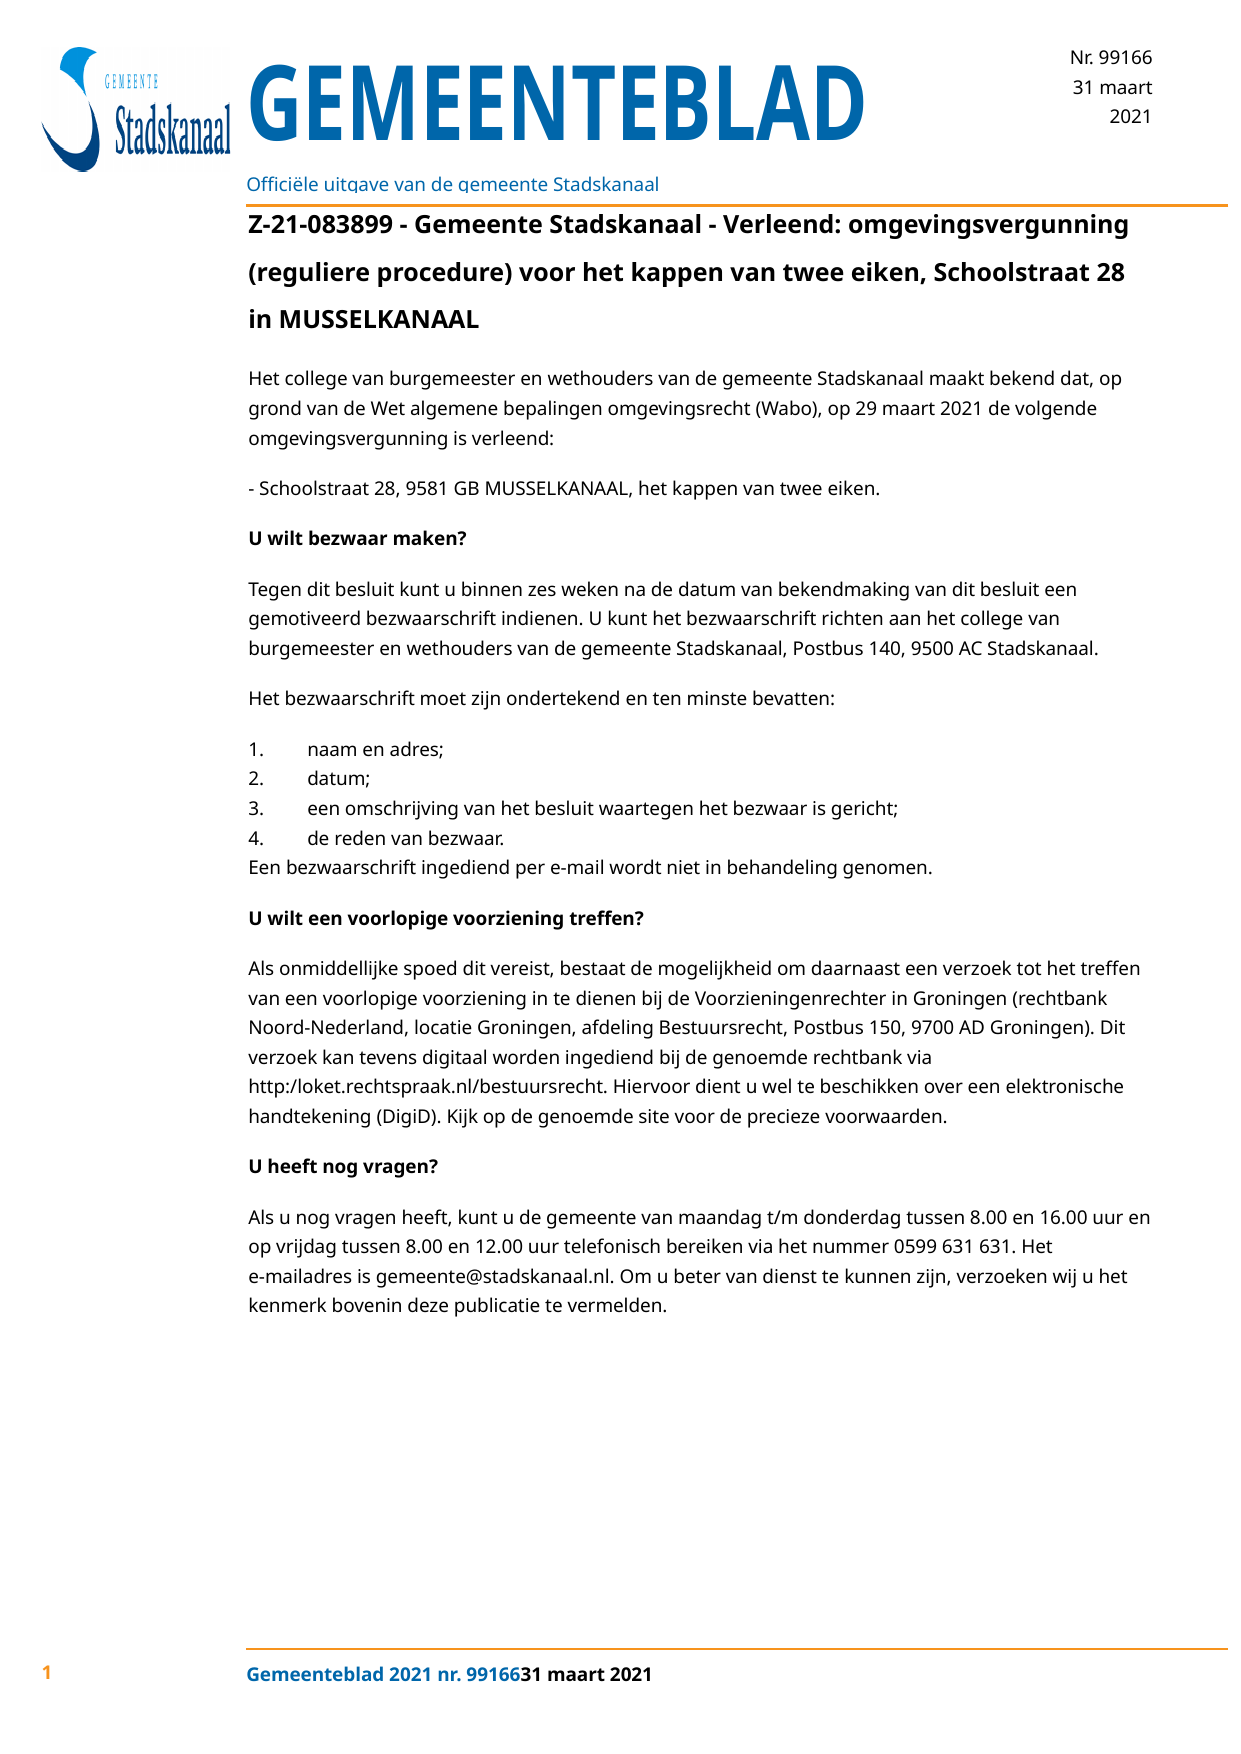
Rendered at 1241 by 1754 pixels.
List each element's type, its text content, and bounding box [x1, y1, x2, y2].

list datum; [248, 766, 1152, 791]
list naam en adres; [248, 736, 1152, 762]
text U heeft nog vragen? [248, 1153, 1152, 1179]
picture [41, 47, 231, 172]
text Tegen dit besluit kunt u binnen zes weken na de datum van bekendmaking van dit besluit een gemotiveerd bezwaarschrift indienen. U kunt het bezwaarschrift richten aan het college van burgemeester en wethouders van de gemeente Stadskanaal, Postbus 140, 9500 AC Stadskanaal. [248, 576, 1152, 661]
text Het bezwaarschrift moet zijn ondertekend en ten minste bevatten: [248, 686, 1152, 711]
list een omschrijving van het besluit waartegen het bezwaar is gericht; [248, 795, 1152, 821]
text U wilt bezwaar maken? [248, 526, 1152, 551]
text Als u nog vragen heeft, kunt u de gemeente van maandag t/m donderdag tussen 8.00 en 16.00 uur en op vrijdag tussen 8.00 en 12.00 uur telefonisch bereiken via het nummer 0599 631 631. Het e‑mailadres is gemeente@stadskanaal.nl. Om u beter van dienst te kunnen zijn, verzoeken wij u het kenmerk bovenin deze publicatie te vermelden. [248, 1204, 1152, 1318]
text Het college van burgemeester en wethouders van de gemeente Stadskanaal maakt bekend dat, op grond van de Wet algemene bepalingen omgevingsrecht (Wabo), op 29 maart 2021 de volgende omgevingsvergunning is verleend: [248, 366, 1152, 450]
text U wilt een voorlopige voorziening treffen? [248, 905, 1152, 930]
list de reden van bezwaar. [248, 825, 1152, 850]
text Een bezwaarschrift ingediend per e-mail wordt niet in behandeling genomen. [248, 854, 1152, 880]
text Als onmiddellijke spoed dit vereist, bestaat de mogelijkheid om daarnaast een verzoek tot het treffen van een voorlopige voorziening in te dienen bij de Voorzieningenrechter in Groningen (rechtbank Noord-Nederland, locatie Groningen, afdeling Bestuursrecht, Postbus 150, 9700 AD Groningen). Dit verzoek kan tevens digitaal worden ingediend bij de genoemde rechtbank via http:/loket.rechtspraak.nl/bestuursrecht. Hiervoor dient u wel te beschikken over een elektronische handtekening (DigiD). Kijk op de genoemde site voor de precieze voorwaarden. [248, 955, 1152, 1129]
text - Schoolstraat 28, 9581 GB MUSSELKANAAL, het kappen van twee eiken. [248, 475, 1152, 501]
text Z-21-083899 - Gemeente Stadskanaal - Verleend: omgevingsvergunning (reguliere procedure) voor het kappen van twee eiken, Schoolstraat 28 in MUSSELKANAAL [248, 207, 1152, 336]
